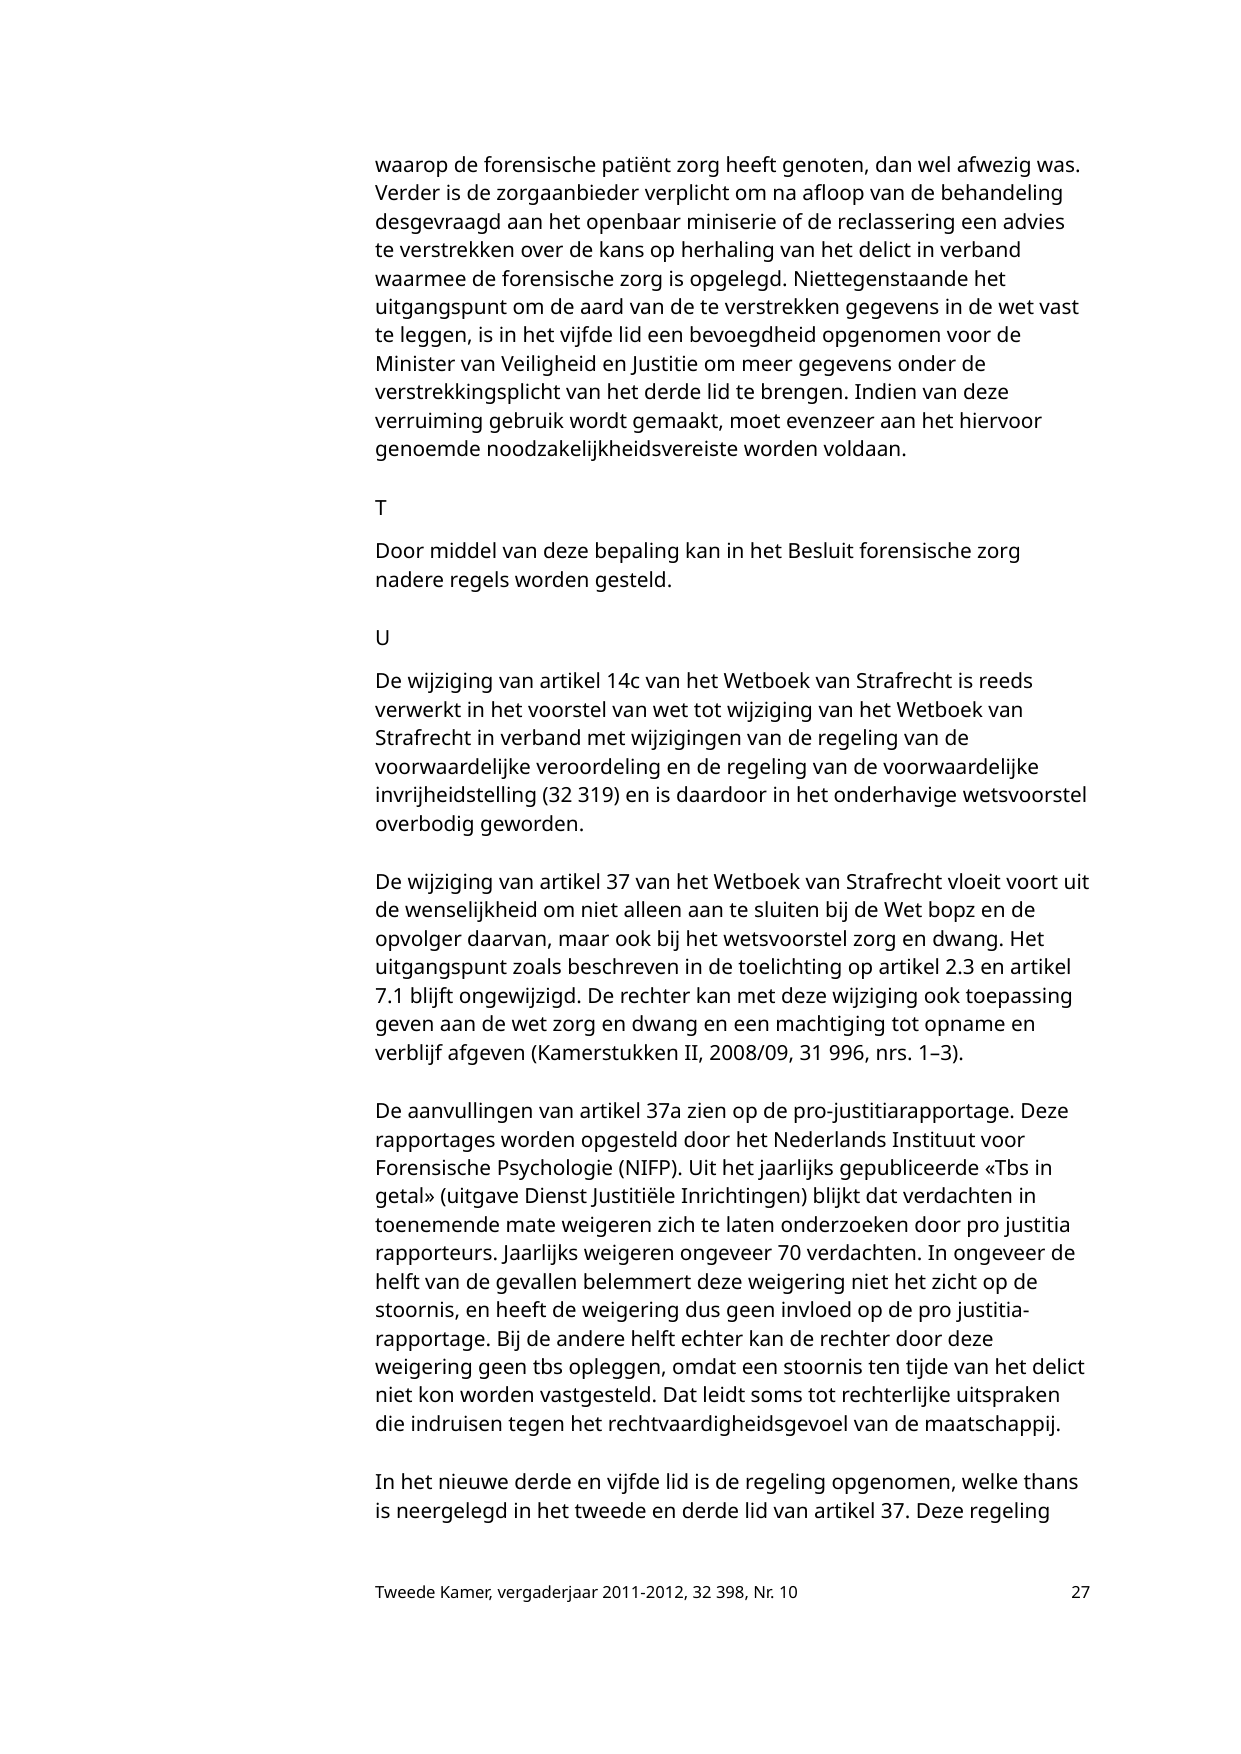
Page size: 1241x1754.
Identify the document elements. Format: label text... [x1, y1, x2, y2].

text waarop de forensische patiënt zorg heeft genoten, dan wel afwezig was. Verder is de zorgaanbieder verplicht om na afloop van de behandeling desgevraagd aan het openbaar miniserie of de reclassering een advies te verstrekken over de kans op herhaling van het delict in verband waarmee de forensische zorg is opgelegd. Niettegenstaande het uitgangspunt om de aard van de te verstrekken gegevens in de wet vast te leggen, is in het vijfde lid een bevoegdheid opgenomen voor de Minister van Veiligheid en Justitie om meer gegevens onder de verstrekkingsplicht van het derde lid te brengen. Indien van deze verruiming gebruik wordt gemaakt, moet evenzeer aan het hiervoor genoemde noodzakelijkheidsvereiste worden voldaan. [375, 150, 1090, 463]
text In het nieuwe derde en vijfde lid is de regeling opgenomen, welke thans is neergelegd in het tweede en derde lid van artikel 37. Deze regeling [375, 1467, 1090, 1524]
text U [375, 623, 1090, 652]
text T [375, 493, 1090, 521]
text De aanvullingen van artikel 37a zien op de pro-justitiarapportage. Deze rapportages worden opgesteld door het Nederlands Instituut voor Forensische Psychologie (NIFP). Uit het jaarlijks gepubliceerde «Tbs in getal» (uitgave Dienst Justitiële Inrichtingen) blijkt dat verdachten in toenemende mate weigeren zich te laten onderzoeken door pro justitia rapporteurs. Jaarlijks weigeren ongeveer 70 verdachten. In ongeveer de helft van de gevallen belemmert deze weigering niet het zicht op de stoornis, en heeft de weigering dus geen invloed op de pro justitia-rapportage. Bij de andere helft echter kan de rechter door deze weigering geen tbs opleggen, omdat een stoornis ten tijde van het delict niet kon worden vastgesteld. Dat leidt soms tot rechterlijke uitspraken die indruisen tegen het rechtvaardigheidsgevoel van de maatschappij. [375, 1096, 1090, 1437]
text De wijziging van artikel 37 van het Wetboek van Strafrecht vloeit voort uit de wenselijkheid om niet alleen aan te sluiten bij de Wet bopz en de opvolger daarvan, maar ook bij het wetsvoorstel zorg en dwang. Het uitgangspunt zoals beschreven in de toelichting op artikel 2.3 en artikel 7.1 blijft ongewijzigd. De rechter kan met deze wijziging ook toepassing geven aan de wet zorg en dwang en een machtiging tot opname en verblijf afgeven (Kamerstukken II, 2008/09, 31 996, nrs. 1–3). [375, 867, 1090, 1066]
text De wijziging van artikel 14c van het Wetboek van Strafrecht is reeds verwerkt in het voorstel van wet tot wijziging van het Wetboek van Strafrecht in verband met wijzigingen van de regeling van de voorwaardelijke veroordeling en de regeling van de voorwaardelijke invrijheidstelling (32 319) en is daardoor in het onderhavige wetsvoorstel overbodig geworden. [375, 667, 1090, 837]
text Door middel van deze bepaling kan in het Besluit forensische zorg nadere regels worden gesteld. [375, 536, 1090, 593]
